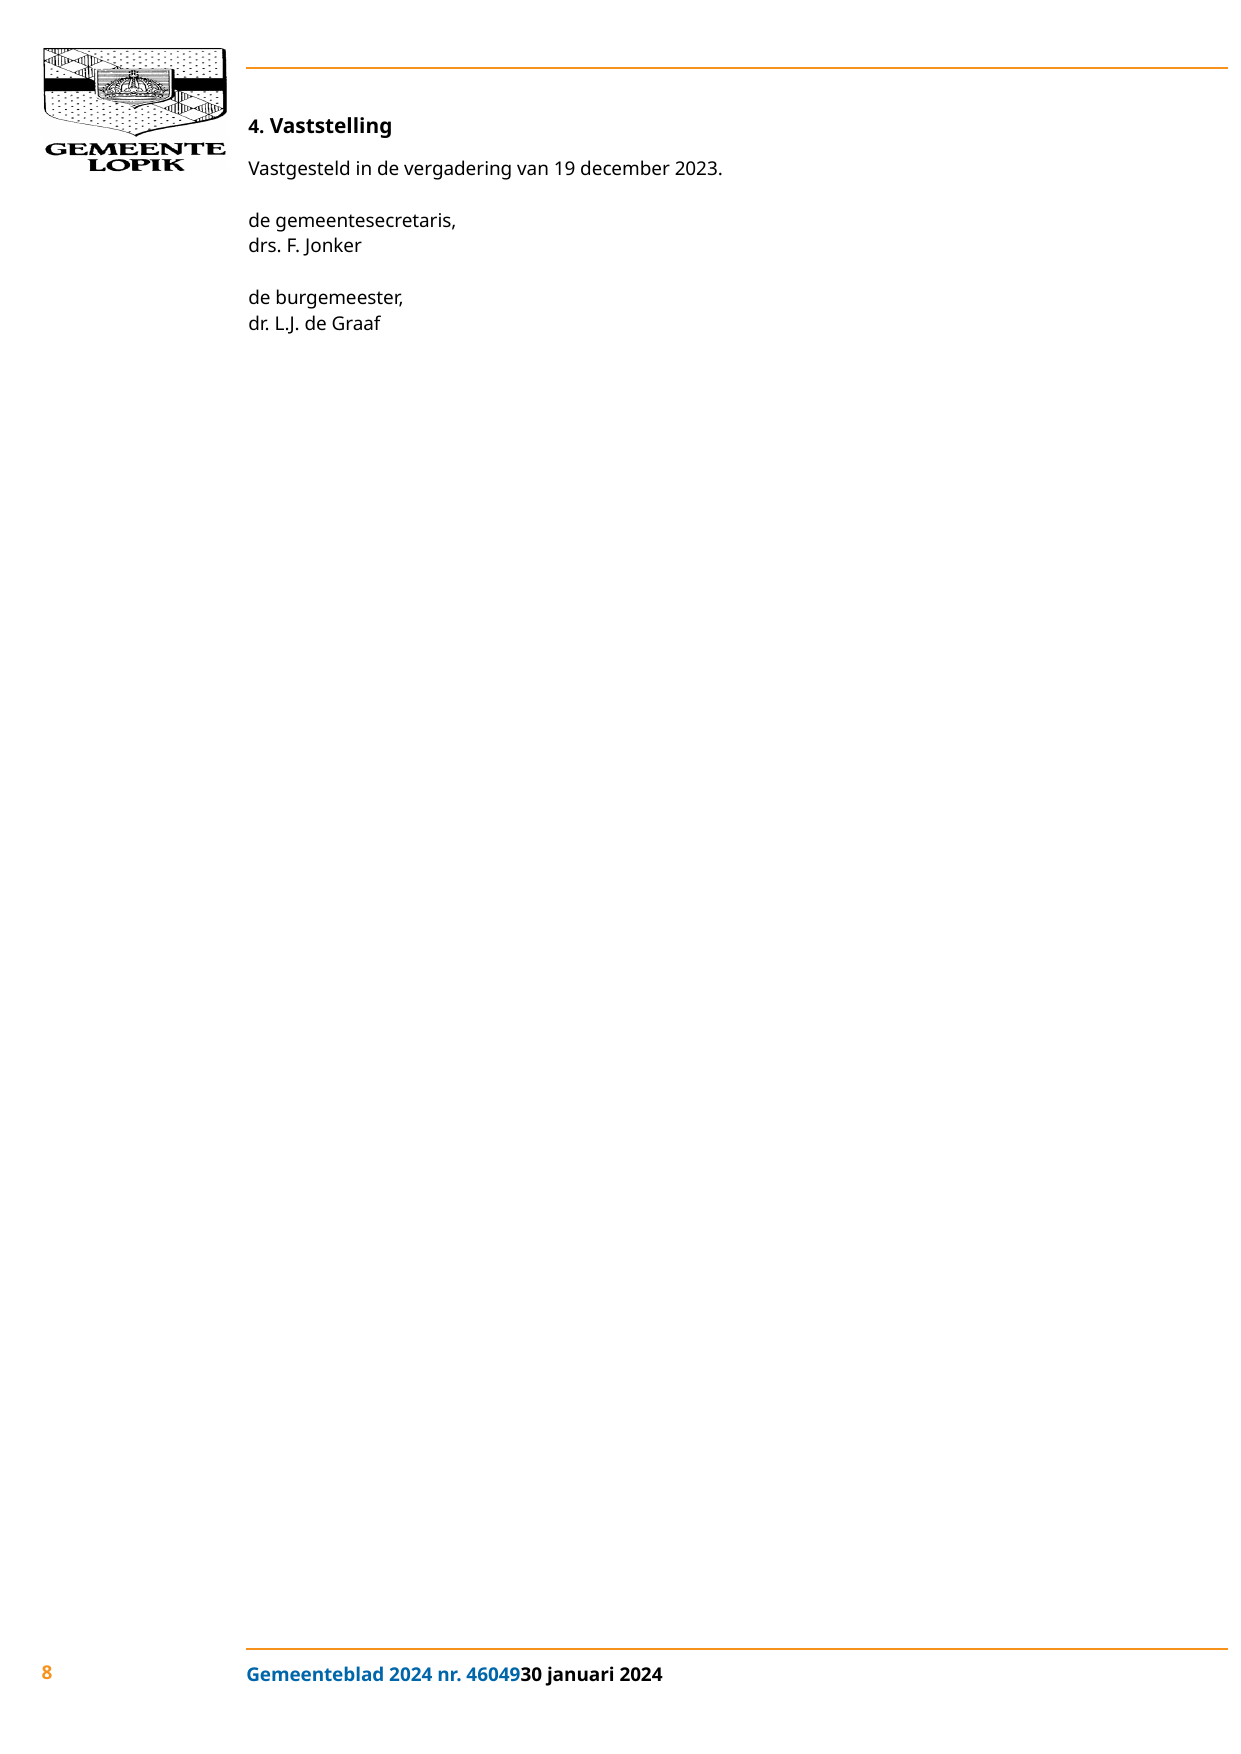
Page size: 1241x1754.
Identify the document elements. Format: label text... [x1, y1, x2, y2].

text de gemeentesecretaris, [248, 207, 1152, 232]
text drs. F. Jonker [248, 232, 1152, 258]
text Vastgesteld in de vergadering van 19 december 2023. [248, 155, 1152, 181]
text dr. L.J. de Graaf [248, 310, 1152, 335]
text 4. Vaststelling [248, 111, 1152, 139]
picture [41, 47, 231, 172]
text de burgemeester, [248, 284, 1152, 310]
